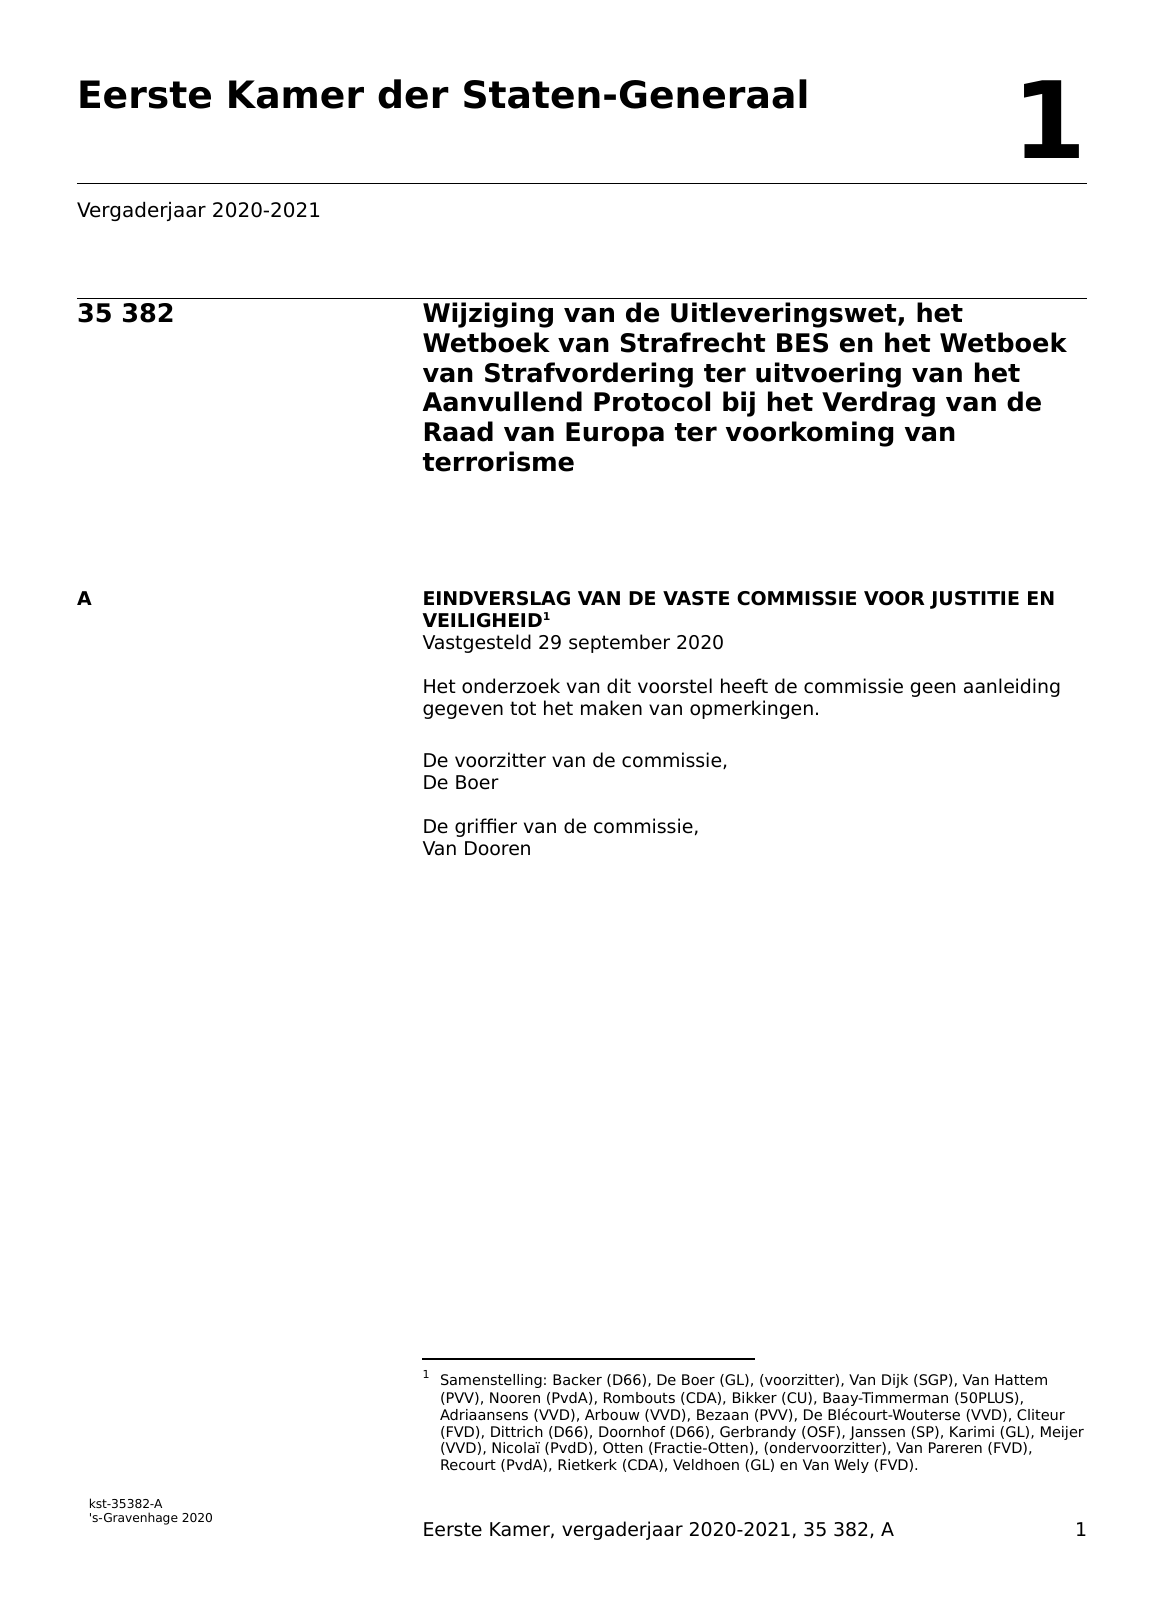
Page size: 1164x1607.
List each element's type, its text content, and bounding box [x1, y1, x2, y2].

subtitle A EINDVERSLAG VAN DE VASTE COMMISSIE VOOR JUSTITIE EN VEILIGHEID [77, 588, 1087, 632]
text Het onderzoek van dit voorstel heeft de commissie geen aanleiding gegeven tot het maken van opmerkingen. [422, 676, 1087, 720]
table_cell Vergaderjaar 2020-2021 [77, 184, 1087, 298]
table_header 1 [886, 59, 1087, 183]
text kst-35382-A [88, 1497, 323, 1511]
subtitle 35 382 Wijziging van de Uitleveringswet, het Wetboek van Strafrecht BES en het Wetboek van Strafvordering ter uitvoering van het Aanvullend Protocol bij het Verdrag van de Raad van Europa ter voorkoming van terrorisme [77, 299, 1087, 477]
text Vastgesteld 29 september 2020 [422, 632, 1087, 654]
text Samenstelling: Backer (D66), De Boer (GL), (voorzitter), Van Dijk (SGP), Van Hattem (PVV), Nooren (PvdA), Rombouts (CDA), Bikker (CU), Baay-Timmerman (50PLUS), Adriaansens (VVD), Arbouw (VVD), Bezaan (PVV), De Blécourt-Wouterse (VVD), Cliteur (FVD), Dittrich (D66), Doornhof (D66), Gerbrandy (OSF), Janssen (SP), Karimi (GL), Meijer (VVD), Nicolaï (PvdD), Otten (Fractie-Otten), (ondervoorzitter), Van Pareren (FVD), Recourt (PvdA), Rietkerk (CDA), Veldhoen (GL) en Van Wely (FVD). [422, 1368, 1087, 1474]
table_header Eerste Kamer der Staten-Generaal [77, 59, 886, 183]
text De voorzitter van de commissie, De Boer [422, 750, 1087, 794]
text De griffier van de commissie, Van Dooren [422, 816, 1087, 860]
text 's-Gravenhage 2020 [88, 1511, 323, 1525]
